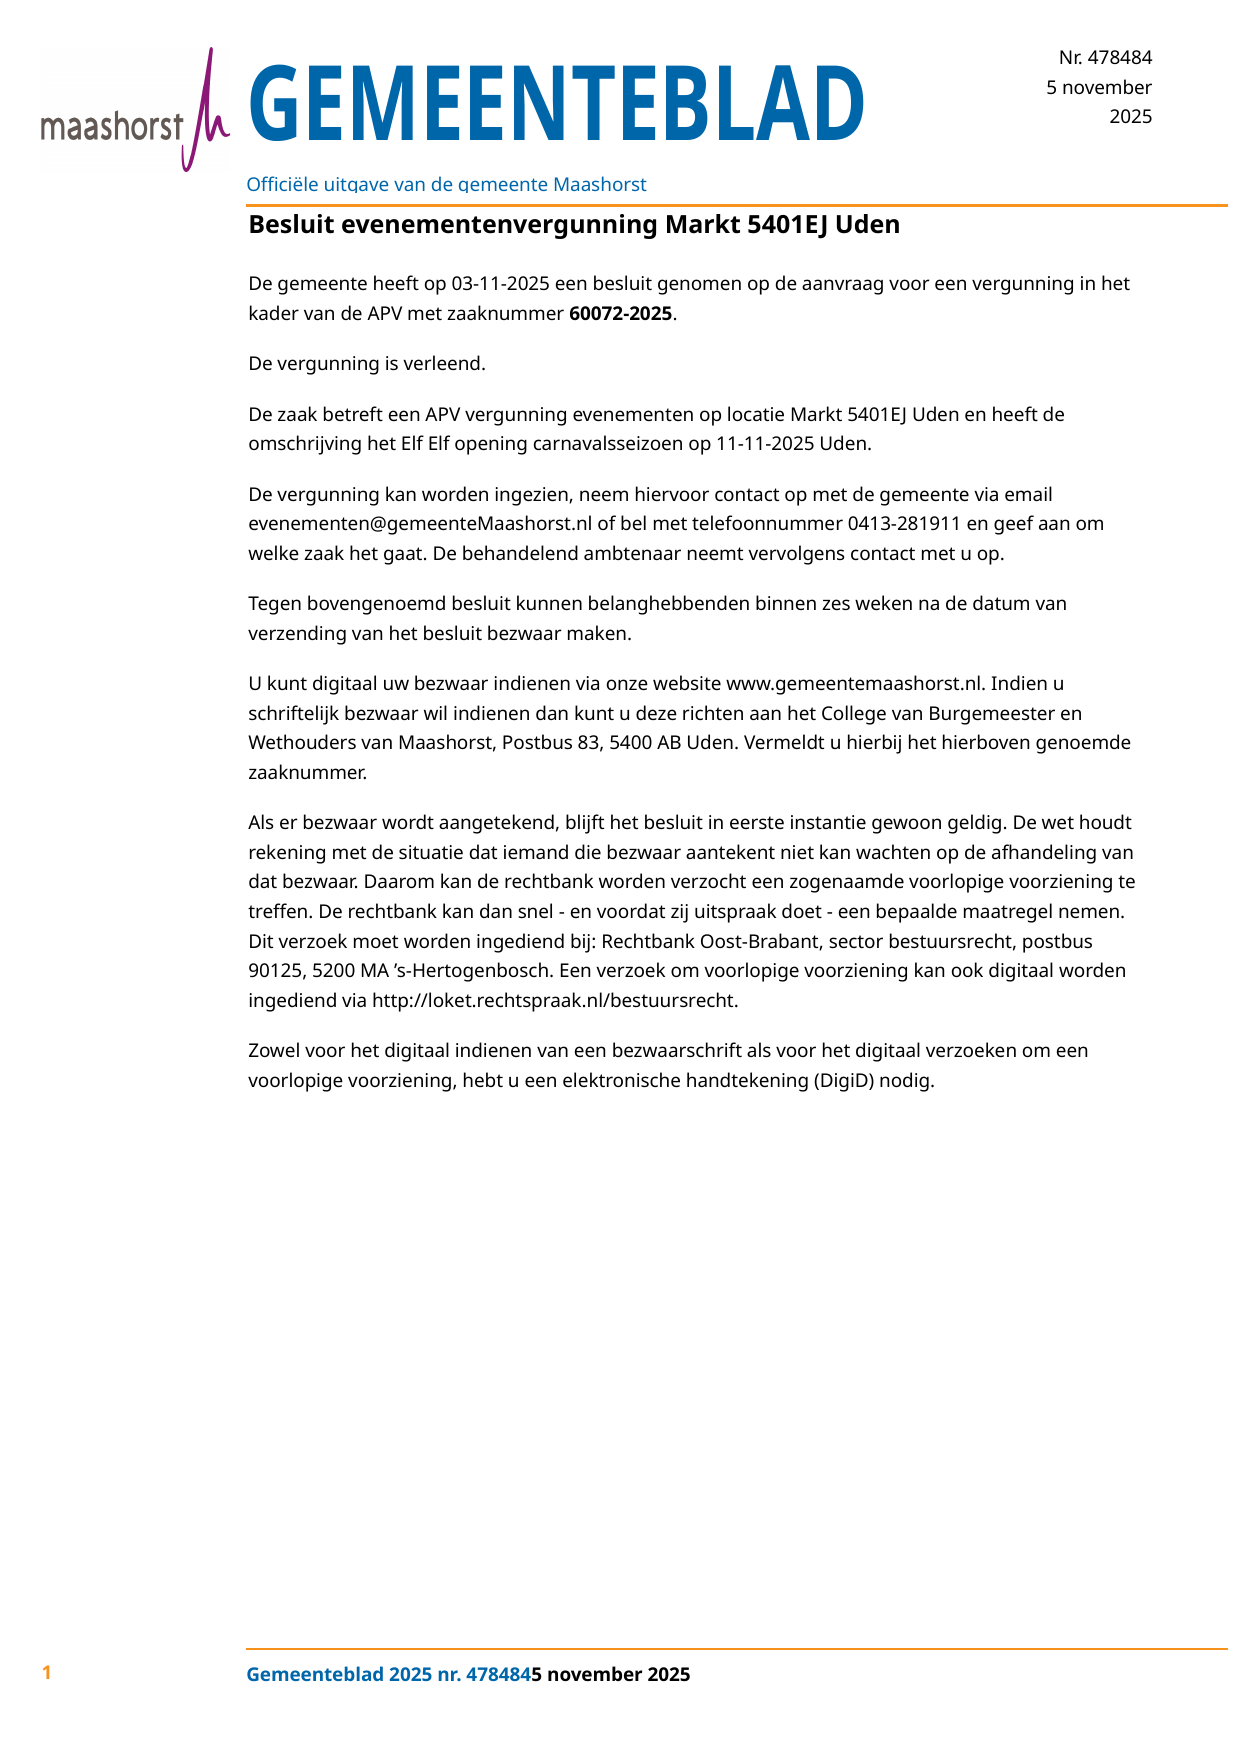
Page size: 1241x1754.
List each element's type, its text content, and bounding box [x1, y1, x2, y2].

text Als er bezwaar wordt aangetekend, blijft het besluit in eerste instantie gewoon geldig. De wet houdt rekening met de situatie dat iemand die bezwaar aantekent niet kan wachten op de afhandeling van dat bezwaar. Daarom kan de rechtbank worden verzocht een zogenaamde voorlopige voorziening te treffen. De rechtbank kan dan snel - en voordat zij uitspraak doet - een bepaalde maatregel nemen. Dit verzoek moet worden ingediend bij: Rechtbank Oost-Brabant, sector bestuursrecht, postbus 90125, 5200 MA ’s-Hertogenbosch. Een verzoek om voorlopige voorziening kan ook digitaal worden ingediend via http://loket.rechtspraak.nl/bestuursrecht. [248, 809, 1152, 1013]
text De vergunning kan worden ingezien, neem hiervoor contact op met de gemeente via email evenementen@gemeenteMaashorst.nl of bel met telefoonnummer 0413-281911 en geef aan om welke zaak het gaat. De behandelend ambtenaar neemt vervolgens contact met u op. [248, 481, 1152, 566]
text U kunt digitaal uw bezwaar indienen via onze website www.gemeentemaashorst.nl. Indien u schriftelijk bezwaar wil indienen dan kunt u deze richten aan het College van Burgemeester en Wethouders van Maashorst, Postbus 83, 5400 AB Uden. Vermeldt u hierbij het hierboven genoemde zaaknummer. [248, 670, 1152, 785]
text De zaak betreft een APV vergunning evenementen op locatie Markt 5401EJ Uden en heeft de omschrijving het Elf Elf opening carnavalsseizoen op 11-11-2025 Uden. [248, 401, 1152, 456]
text De gemeente heeft op 03-11-2025 een besluit genomen op de aanvraag voor een vergunning in het kader van de APV met zaaknummer 60072-2025. [248, 270, 1152, 326]
text Zowel voor het digitaal indienen van een bezwaarschrift als voor het digitaal verzoeken om een voorlopige voorziening, hebt u een elektronische handtekening (DigiD) nodig. [248, 1037, 1152, 1093]
text Tegen bovengenoemd besluit kunnen belanghebbenden binnen zes weken na de datum van verzending van het besluit bezwaar maken. [248, 590, 1152, 646]
picture [41, 47, 231, 172]
text De vergunning is verleend. [248, 350, 1152, 376]
text Besluit evenementenvergunning Markt 5401EJ Uden [248, 207, 1152, 241]
